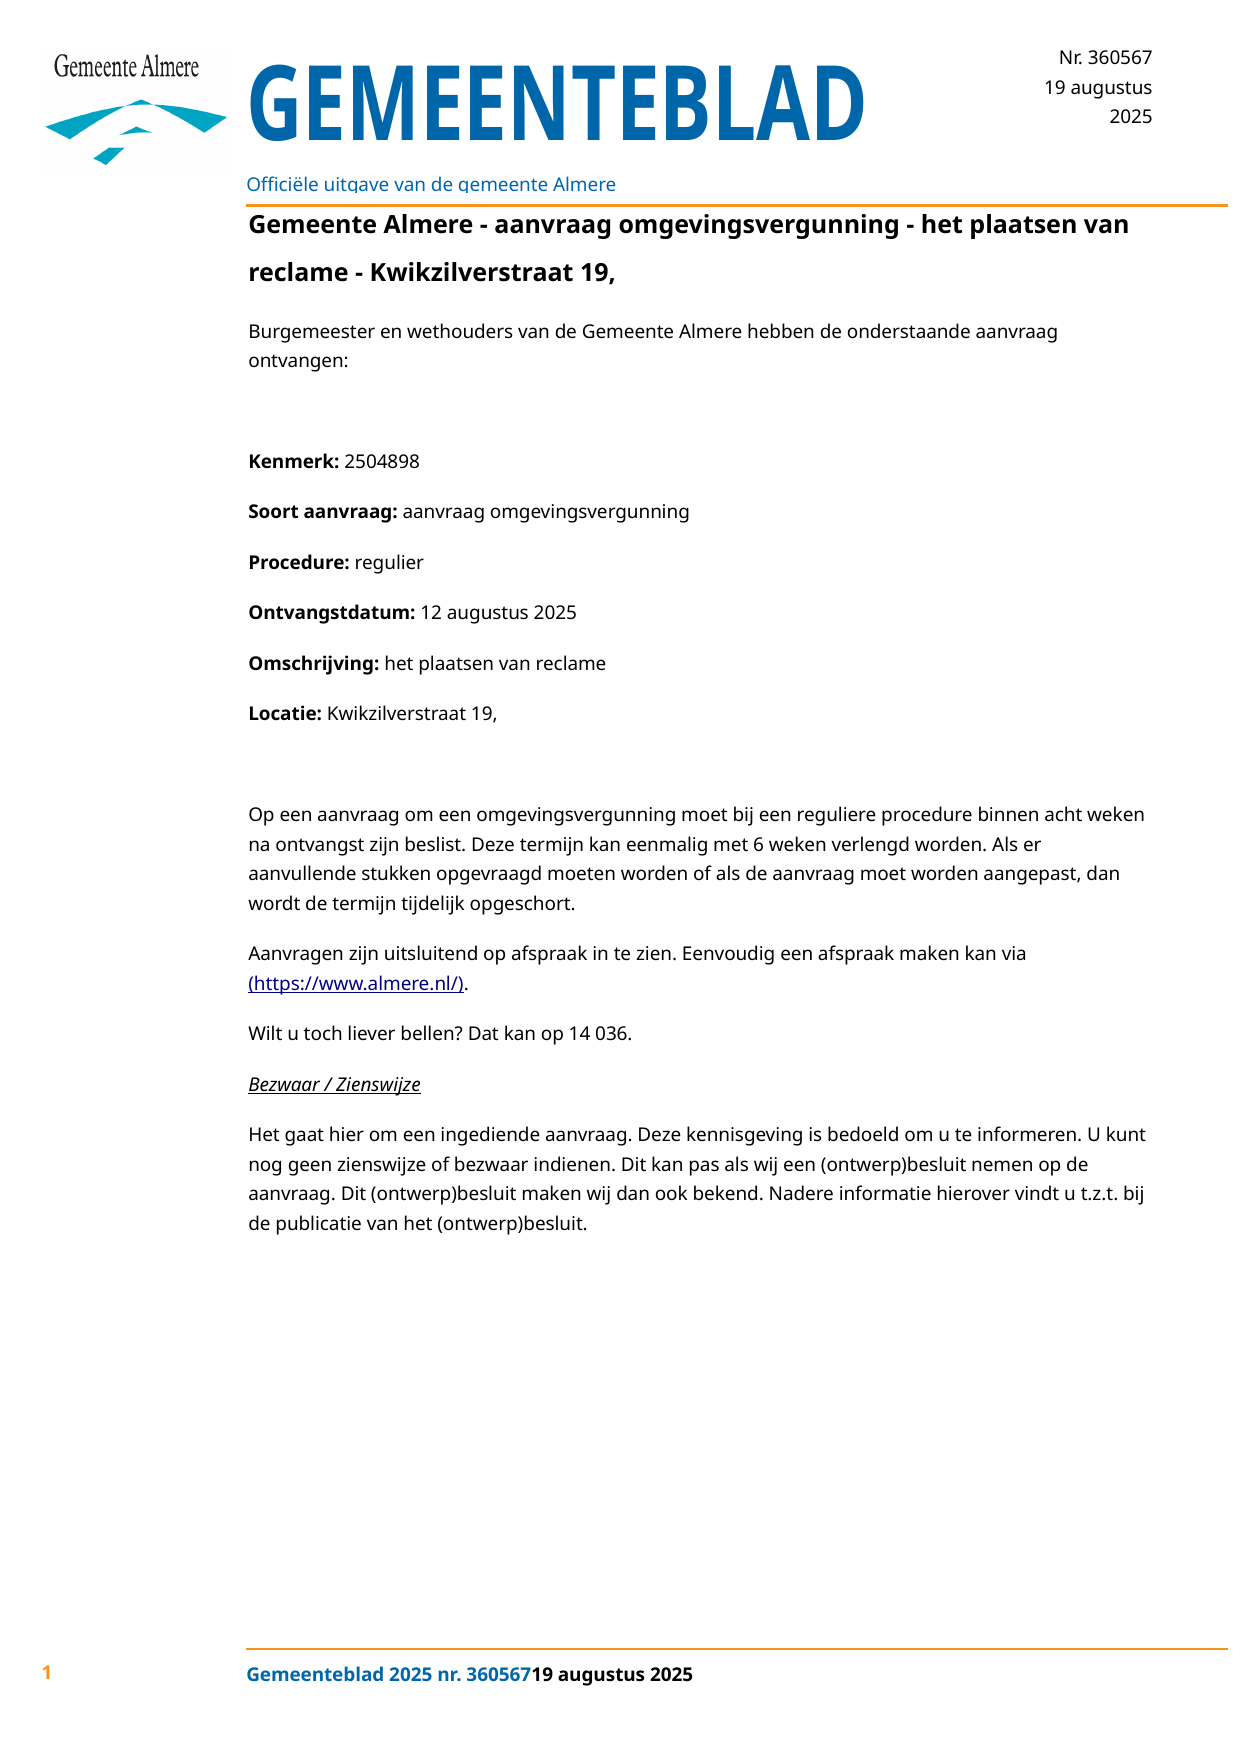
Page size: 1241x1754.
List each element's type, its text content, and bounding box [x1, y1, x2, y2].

text Het gaat hier om een ingediende aanvraag. Deze kennisgeving is bedoeld om u te informeren. U kunt nog geen zienswijze of bezwaar indienen. Dit kan pas als wij een (ontwerp)besluit nemen op de aanvraag. Dit (ontwerp)besluit maken wij dan ook bekend. Nadere informatie hierover vindt u t.z.t. bij de publicatie van het (ontwerp)besluit. [248, 1121, 1152, 1236]
text Gemeente Almere - aanvraag omgevingsvergunning - het plaatsen van reclame - Kwikzilverstraat 19, [248, 207, 1152, 288]
text Bezwaar / Zienswijze [248, 1071, 1152, 1097]
text Op een aanvraag om een omgevingsvergunning moet bij een reguliere procedure binnen acht weken na ontvangst zijn beslist. Deze termijn kan eenmalig met 6 weken verlengd worden. Als er aanvullende stukken opgevraagd moeten worden of als de aanvraag moet worden aangepast, dan wordt de termijn tijdelijk opgeschort. [248, 801, 1152, 916]
text Burgemeester en wethouders van de Gemeente Almere hebben de onderstaande aanvraag ontvangen: [248, 318, 1152, 373]
text Ontvangstdatum: 12 augustus 2025 [248, 599, 1152, 625]
text Kenmerk: 2504898 [248, 448, 1152, 474]
text Aanvragen zijn uitsluitend op afspraak in te zien. Eenvoudig een afspraak maken kan via (https://www.almere.nl/). [248, 940, 1152, 996]
text Locatie: Kwikzilverstraat 19, [248, 700, 1152, 726]
picture [41, 47, 231, 172]
text Omschrijving: het plaatsen van reclame [248, 650, 1152, 676]
text Procedure: regulier [248, 549, 1152, 575]
text Soort aanvraag: aanvraag omgevingsvergunning [248, 499, 1152, 524]
text Wilt u toch liever bellen? Dat kan op 14 036. [248, 1020, 1152, 1046]
